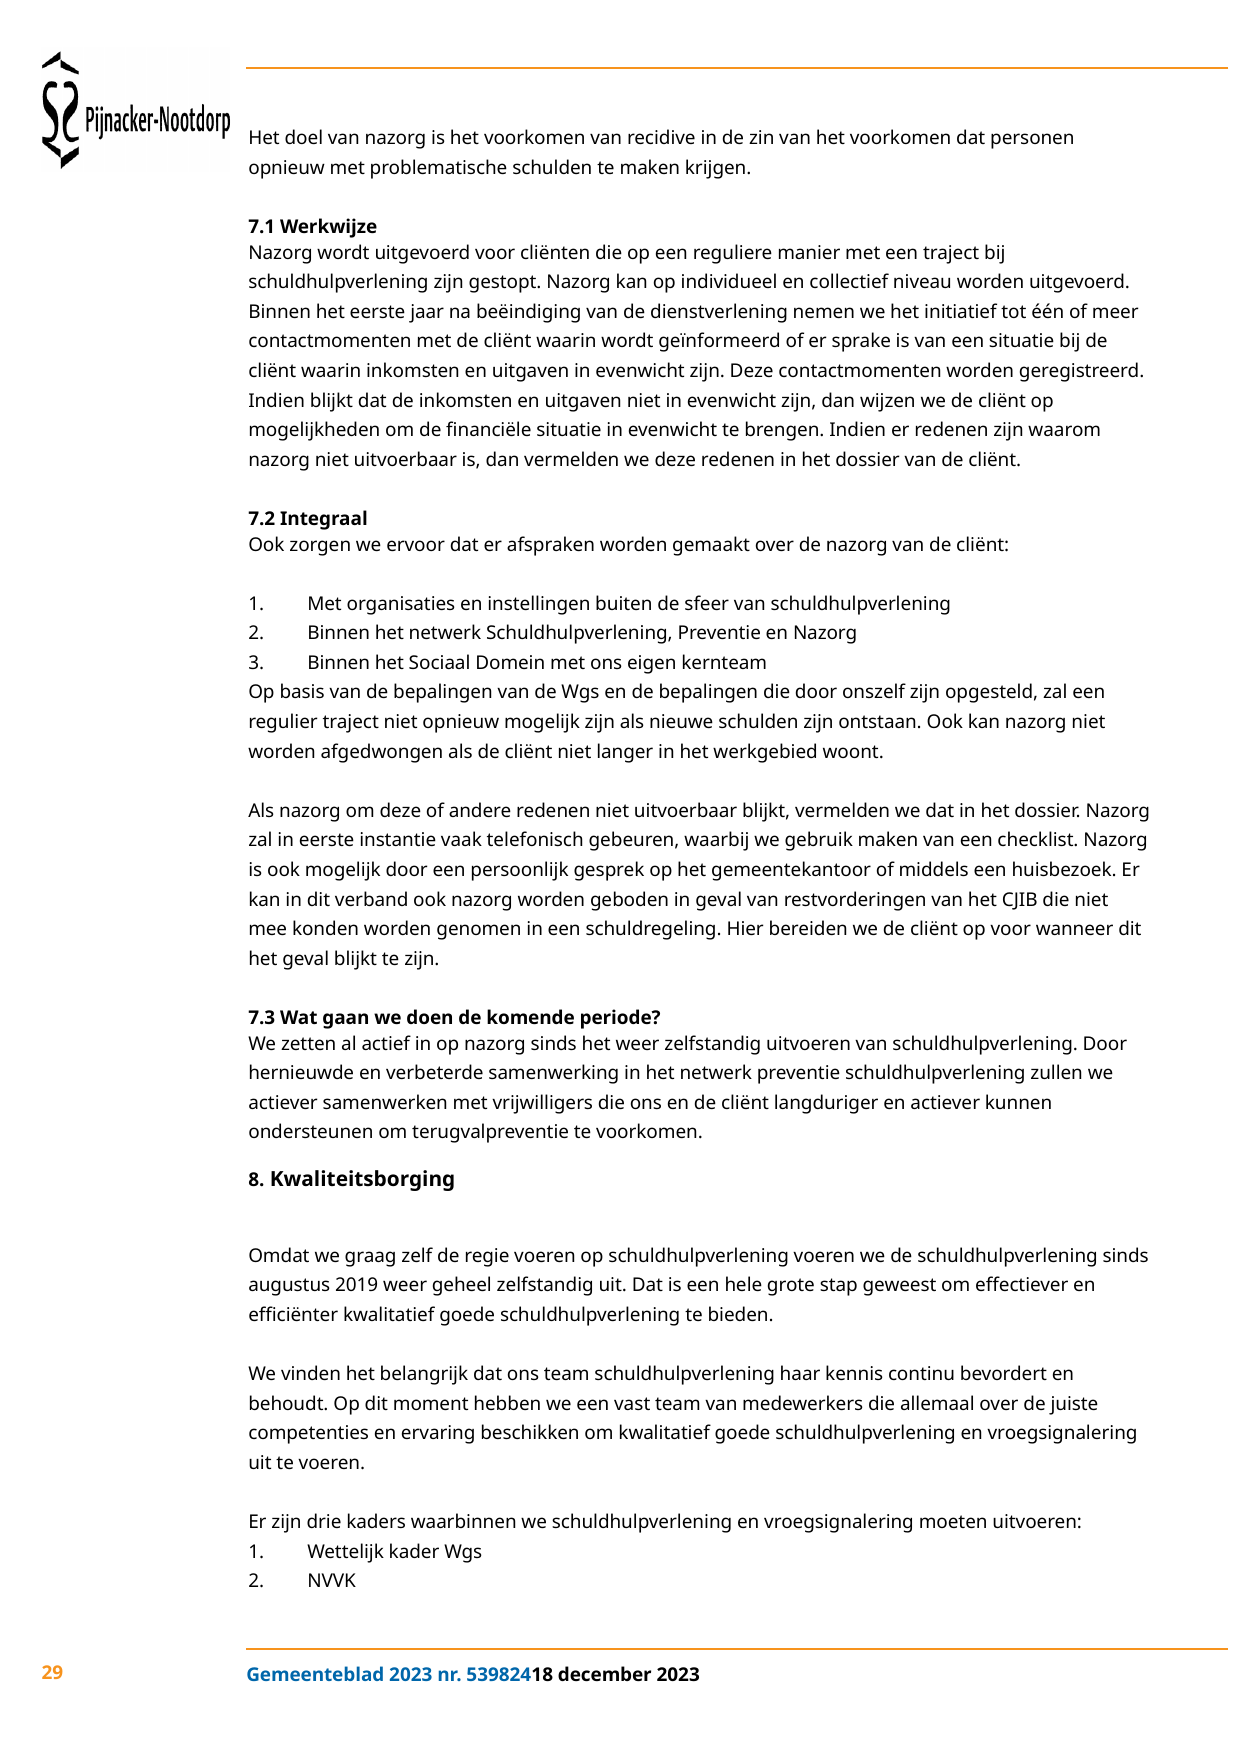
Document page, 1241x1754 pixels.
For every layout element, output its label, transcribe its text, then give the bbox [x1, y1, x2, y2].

text Er zijn drie kaders waarbinnen we schuldhulpverlening en vroegsignalering moeten uitvoeren: [248, 1508, 1152, 1534]
text Omdat we graag zelf de regie voeren op schuldhulpverlening voeren we de schuldhulpverlening sinds augustus 2019 weer geheel zelfstandig uit. Dat is een hele grote stap geweest om effectiever en efficiënter kwalitatief goede schuldhulpverlening te bieden. [248, 1242, 1152, 1327]
list NVVK [248, 1567, 1152, 1593]
picture [41, 47, 231, 172]
list Met organisaties en instellingen buiten de sfeer van schuldhulpverlening [248, 590, 1152, 616]
text Ook zorgen we ervoor dat er afspraken worden gemaakt over de nazorg van de cliënt: [248, 531, 1152, 557]
text We vinden het belangrijk dat ons team schuldhulpverlening haar kennis continu bevordert en behoudt. Op dit moment hebben we een vast team van medewerkers die allemaal over de juiste competenties en ervaring beschikken om kwalitatief goede schuldhulpverlening en vroegsignalering uit te voeren. [248, 1360, 1152, 1475]
list Binnen het Sociaal Domein met ons eigen kernteam [248, 649, 1152, 675]
text 7.3 Wat gaan we doen de komende periode? [248, 1004, 1152, 1030]
text 7.2 Integraal [248, 505, 1152, 531]
text Op basis van de bepalingen van de Wgs en de bepalingen die door onszelf zijn opgesteld, zal een regulier traject niet opnieuw mogelijk zijn als nieuwe schulden zijn ontstaan. Ook kan nazorg niet worden afgedwongen als de cliënt niet langer in het werkgebied woont. [248, 679, 1152, 764]
text Het doel van nazorg is het voorkomen van recidive in de zin van het voorkomen dat personen opnieuw met problematische schulden te maken krijgen. [248, 124, 1152, 180]
text 7.1 Werkwijze [248, 213, 1152, 239]
list Binnen het netwerk Schuldhulpverlening, Preventie en Nazorg [248, 619, 1152, 645]
list Wettelijk kader Wgs [248, 1538, 1152, 1563]
text Nazorg wordt uitgevoerd voor cliënten die op een reguliere manier met een traject bij schuldhulpverlening zijn gestopt. Nazorg kan op individueel en collectief niveau worden uitgevoerd. Binnen het eerste jaar na beëindiging van de dienstverlening nemen we het initiatief tot één of meer contactmomenten met de cliënt waarin wordt geïnformeerd of er sprake is van een situatie bij de cliënt waarin inkomsten en uitgaven in evenwicht zijn. Deze contactmomenten worden geregistreerd. Indien blijkt dat de inkomsten en uitgaven niet in evenwicht zijn, dan wijzen we de cliënt op mogelijkheden om de financiële situatie in evenwicht te brengen. Indien er redenen zijn waarom nazorg niet uitvoerbaar is, dan vermelden we deze redenen in het dossier van de cliënt. [248, 239, 1152, 472]
text 8. Kwaliteitsborging [248, 1164, 1152, 1193]
text Als nazorg om deze of andere redenen niet uitvoerbaar blijkt, vermelden we dat in het dossier. Nazorg zal in eerste instantie vaak telefonisch gebeuren, waarbij we gebruik maken van een checklist. Nazorg is ook mogelijk door een persoonlijk gesprek op het gemeentekantoor of middels een huisbezoek. Er kan in dit verband ook nazorg worden geboden in geval van restvorderingen van het CJIB die niet mee konden worden genomen in een schuldregeling. Hier bereiden we de cliënt op voor wanneer dit het geval blijkt te zijn. [248, 797, 1152, 971]
text We zetten al actief in op nazorg sinds het weer zelfstandig uitvoeren van schuldhulpverlening. Door hernieuwde en verbeterde samenwerking in het netwerk preventie schuldhulpverlening zullen we actiever samenwerken met vrijwilligers die ons en de cliënt langduriger en actiever kunnen ondersteunen om terugvalpreventie te voorkomen. [248, 1030, 1152, 1144]
